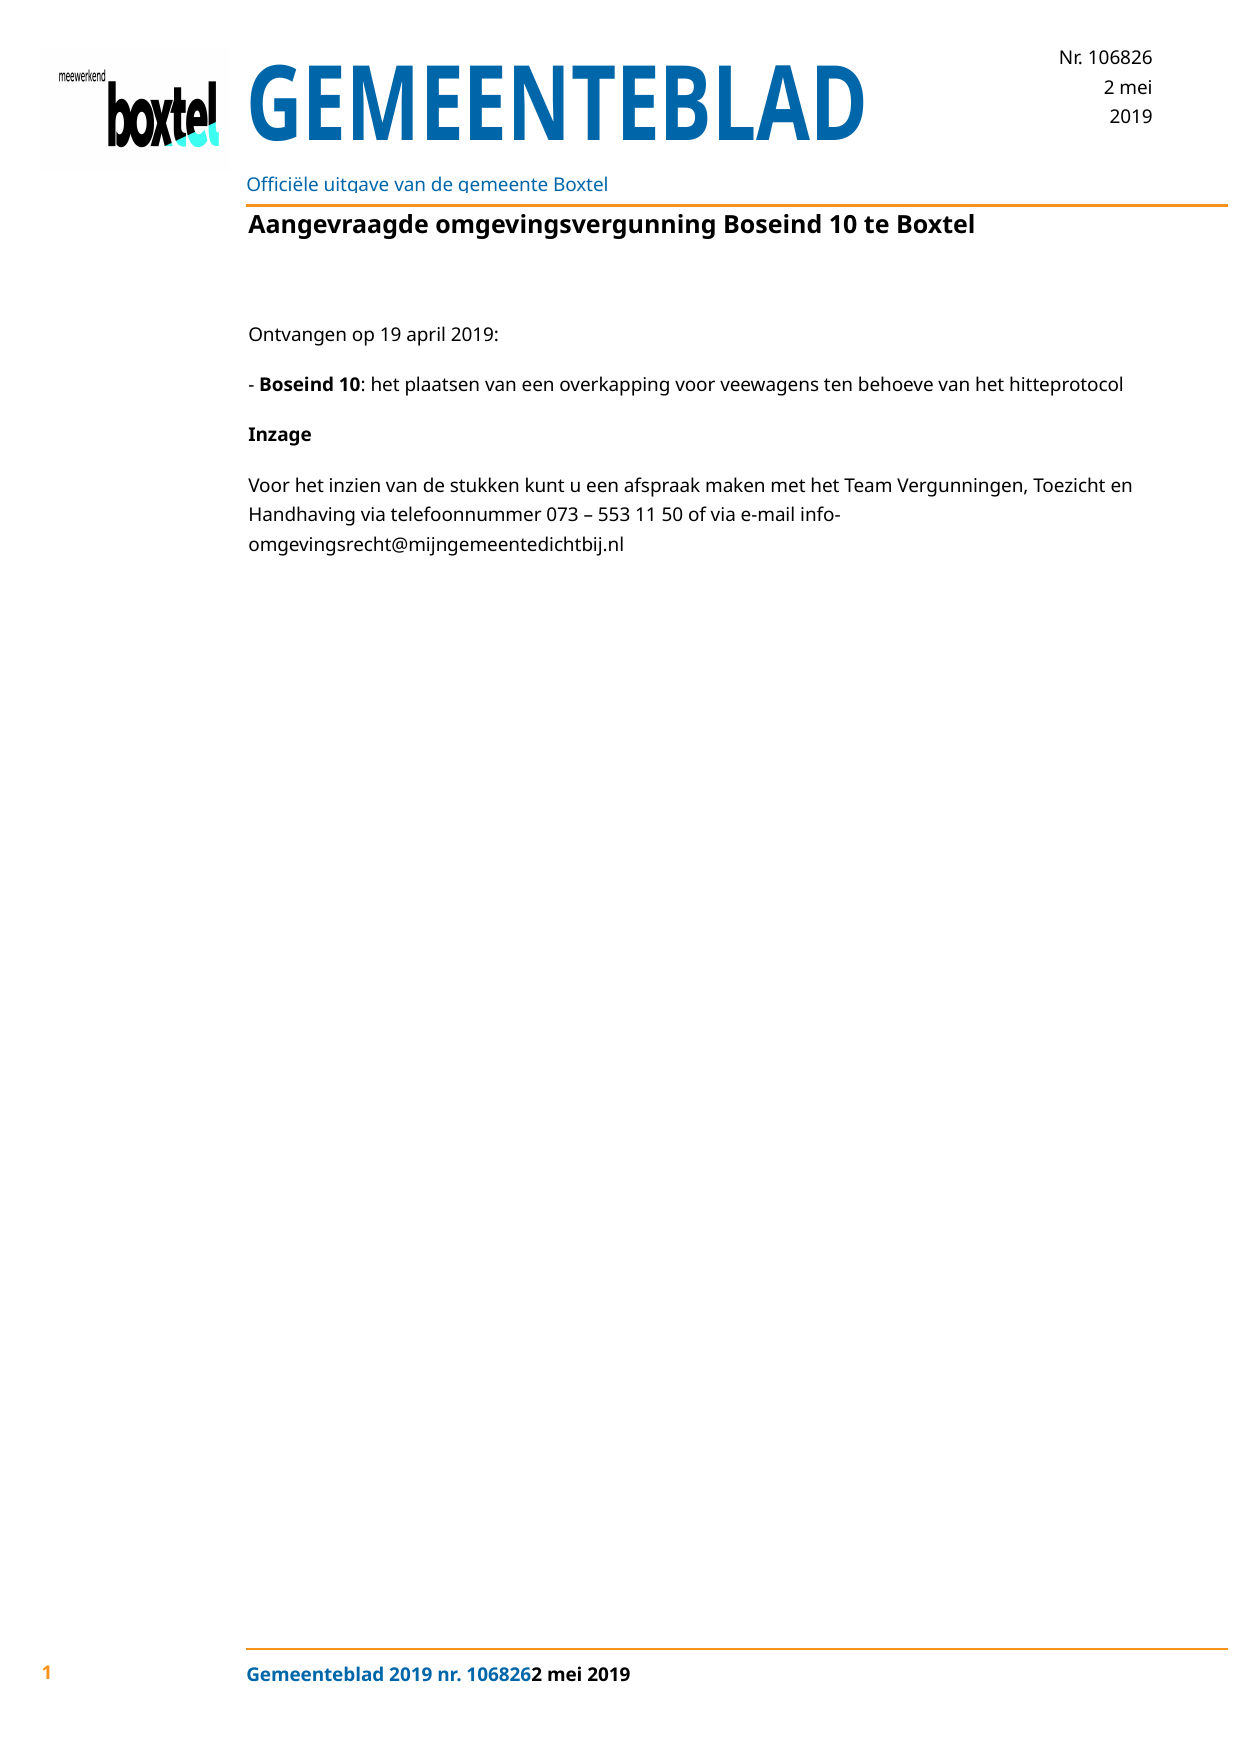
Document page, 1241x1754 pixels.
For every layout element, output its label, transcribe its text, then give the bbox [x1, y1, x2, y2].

text Aangevraagde omgevingsvergunning Boseind 10 te Boxtel [248, 207, 1152, 241]
text Ontvangen op 19 april 2019: [248, 321, 1152, 346]
text Inzage [248, 422, 1152, 447]
picture [41, 47, 231, 172]
text Voor het inzien van de stukken kunt u een afspraak maken met het Team Vergunningen, Toezicht en Handhaving via telefoonnummer 073 – 553 11 50 of via e-mail info-omgevingsrecht@mijngemeentedichtbij.nl [248, 472, 1152, 557]
text - Boseind 10: het plaatsen van een overkapping voor veewagens ten behoeve van het hitteprotocol [248, 371, 1152, 397]
